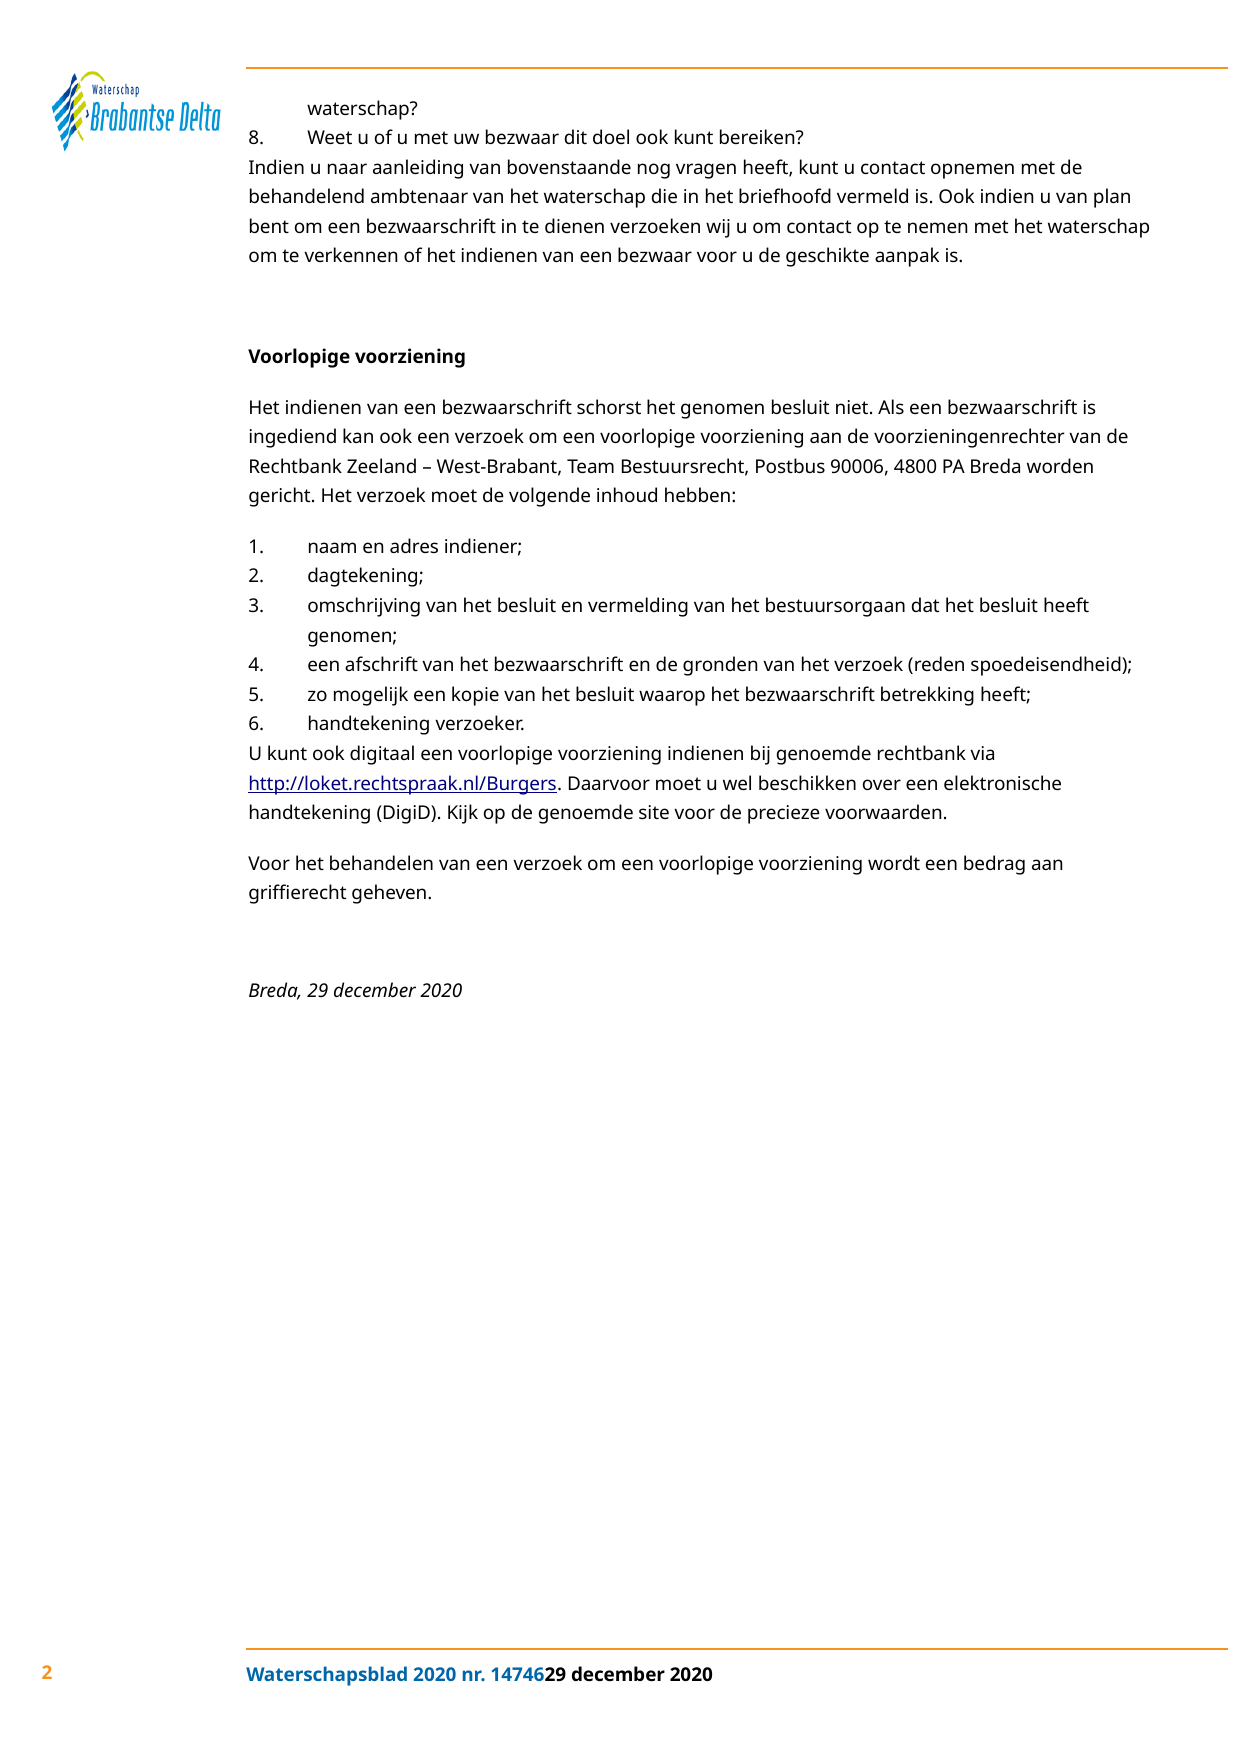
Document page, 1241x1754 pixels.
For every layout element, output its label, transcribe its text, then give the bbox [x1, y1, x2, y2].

list handtekening verzoeker. [248, 711, 1152, 736]
text Breda, 29 december 2020 [248, 978, 1152, 1003]
list waterschap? [248, 95, 1152, 121]
list dagtekening; [248, 563, 1152, 588]
list naam en adres indiener; [248, 533, 1152, 559]
list een afschrift van het bezwaarschrift en de gronden van het verzoek (reden spoedeisendheid); [248, 651, 1152, 677]
list omschrijving van het besluit en vermelding van het bestuursorgaan dat het besluit heeft genomen; [248, 592, 1152, 648]
text Voor het behandelen van een verzoek om een voorlopige voorziening wordt een bedrag aan griffierecht geheven. [248, 850, 1152, 905]
text Voorlopige voorziening [248, 343, 1152, 369]
picture [41, 47, 231, 172]
text Het indienen van een bezwaarschrift schorst het genomen besluit niet. Als een bezwaarschrift is ingediend kan ook een verzoek om een voorlopige voorziening aan de voorzieningenrechter van de Rechtbank Zeeland – West-Brabant, Team Bestuursrecht, Postbus 90006, 4800 PA Breda worden gericht. Het verzoek moet de volgende inhoud hebben: [248, 394, 1152, 508]
text Indien u naar aanleiding van bovenstaande nog vragen heeft, kunt u contact opnemen met de behandelend ambtenaar van het waterschap die in het briefhoofd vermeld is. Ook indien u van plan bent om een bezwaarschrift in te dienen verzoeken wij u om contact op te nemen met het waterschap om te verkennen of het indienen van een bezwaar voor u de geschikte aanpak is. [248, 154, 1152, 268]
text U kunt ook digitaal een voorlopige voorziening indienen bij genoemde rechtbank via http://loket.rechtspraak.nl/Burgers. Daarvoor moet u wel beschikken over een elektronische handtekening (DigiD). Kijk op de genoemde site voor de precieze voorwaarden. [248, 740, 1152, 825]
list zo mogelijk een kopie van het besluit waarop het bezwaarschrift betrekking heeft; [248, 681, 1152, 707]
list Weet u of u met uw bezwaar dit doel ook kunt bereiken? [248, 124, 1152, 150]
